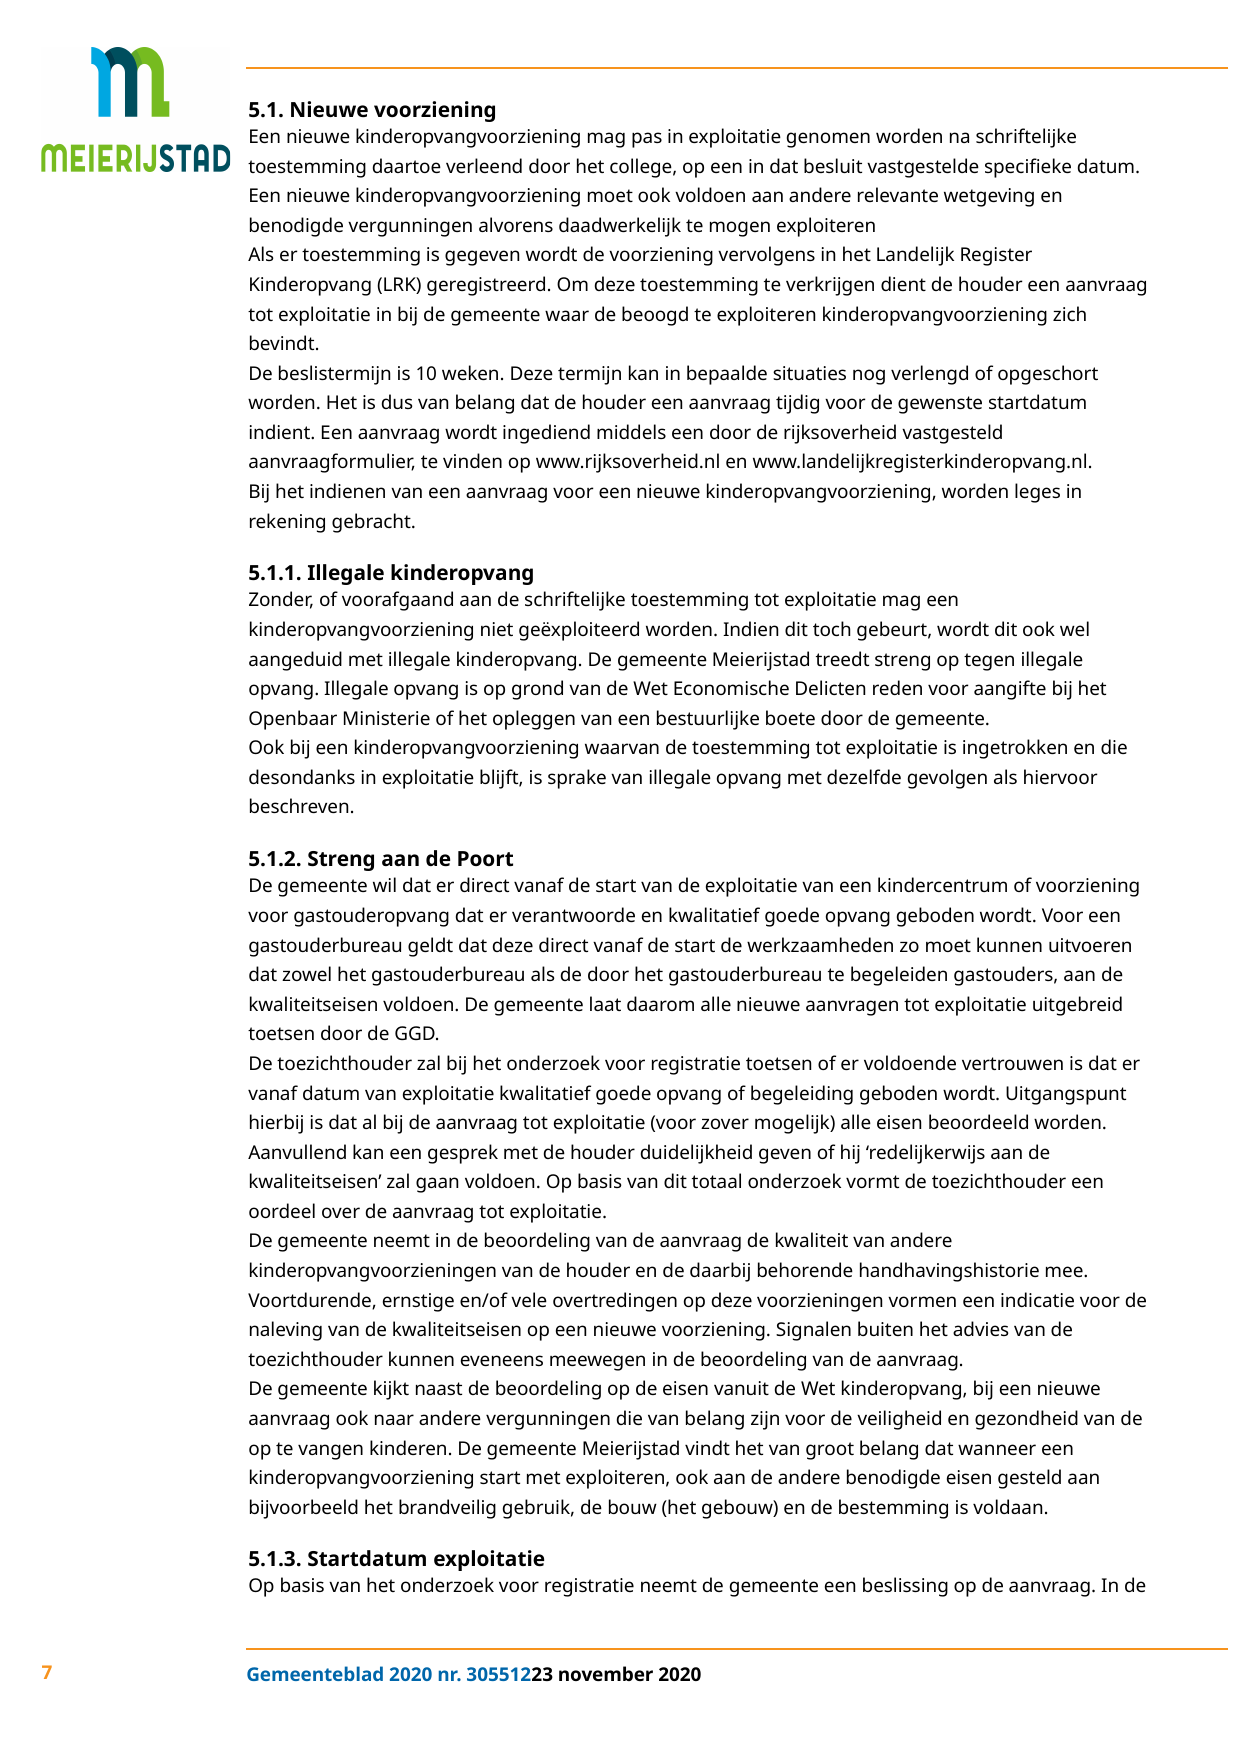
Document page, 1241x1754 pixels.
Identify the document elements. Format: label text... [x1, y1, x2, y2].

text 5.1.1. Illegale kinderopvang [248, 558, 1152, 587]
text Een nieuwe kinderopvangvoorziening mag pas in exploitatie genomen worden na schriftelijke toestemming daartoe verleend door het college, op een in dat besluit vastgestelde specifieke datum. Een nieuwe kinderopvangvoorziening moet ook voldoen aan andere relevante wetgeving en benodigde vergunningen alvorens daadwerkelijk te mogen exploiteren [248, 123, 1152, 238]
text Bij het indienen van een aanvraag voor een nieuwe kinderopvangvoorziening, worden leges in rekening gebracht. [248, 478, 1152, 533]
text De gemeente kijkt naast de beoordeling op de eisen vanuit de Wet kinderopvang, bij een nieuwe aanvraag ook naar andere vergunningen die van belang zijn voor de veiligheid en gezondheid van de op te vangen kinderen. De gemeente Meierijstad vindt het van groot belang dat wanneer een kinderopvangvoorziening start met exploiteren, ook aan de andere benodigde eisen gesteld aan bijvoorbeeld het brandveilig gebruik, de bouw (het gebouw) en de bestemming is voldaan. [248, 1376, 1152, 1519]
text 5.1. Nieuwe voorziening [248, 95, 1152, 123]
text Als er toestemming is gegeven wordt de voorziening vervolgens in het Landelijk Register Kinderopvang (LRK) geregistreerd. Om deze toestemming te verkrijgen dient de houder een aanvraag tot exploitatie in bij de gemeente waar de beoogd te exploiteren kinderopvangvoorziening zich bevindt. [248, 242, 1152, 356]
text Op basis van het onderzoek voor registratie neemt de gemeente een beslissing op de aanvraag. In de [248, 1573, 1152, 1598]
text De toezichthouder zal bij het onderzoek voor registratie toetsen of er voldoende vertrouwen is dat er vanaf datum van exploitatie kwalitatief goede opvang of begeleiding geboden wordt. Uitgangspunt hierbij is dat al bij de aanvraag tot exploitatie (voor zover mogelijk) alle eisen beoordeeld worden. Aanvullend kan een gesprek met de houder duidelijkheid geven of hij ‘redelijkerwijs aan de kwaliteitseisen’ zal gaan voldoen. Op basis van dit totaal onderzoek vormt de toezichthouder een oordeel over de aanvraag tot exploitatie. [248, 1050, 1152, 1224]
picture [41, 47, 231, 172]
text 5.1.3. Startdatum exploitatie [248, 1544, 1152, 1573]
text De gemeente wil dat er direct vanaf de start van de exploitatie van een kindercentrum of voorziening voor gastouderopvang dat er verantwoorde en kwalitatief goede opvang geboden wordt. Voor een gastouderbureau geldt dat deze direct vanaf de start de werkzaamheden zo moet kunnen uitvoeren dat zowel het gastouderbureau als de door het gastouderbureau te begeleiden gastouders, aan de kwaliteitseisen voldoen. De gemeente laat daarom alle nieuwe aanvragen tot exploitatie uitgebreid toetsen door de GGD. [248, 873, 1152, 1046]
text 5.1.2. Streng aan de Poort [248, 844, 1152, 873]
text Ook bij een kinderopvangvoorziening waarvan de toestemming tot exploitatie is ingetrokken en die desondanks in exploitatie blijft, is sprake van illegale opvang met dezelfde gevolgen als hiervoor beschreven. [248, 734, 1152, 819]
text De beslistermijn is 10 weken. Deze termijn kan in bepaalde situaties nog verlengd of opgeschort worden. Het is dus van belang dat de houder een aanvraag tijdig voor de gewenste startdatum indient. Een aanvraag wordt ingediend middels een door de rijksoverheid vastgesteld aanvraagformulier, te vinden op www.rijksoverheid.nl en www.landelijkregisterkinderopvang.nl. [248, 360, 1152, 474]
text Zonder, of voorafgaand aan de schriftelijke toestemming tot exploitatie mag een kinderopvangvoorziening niet geëxploiteerd worden. Indien dit toch gebeurt, wordt dit ook wel aangeduid met illegale kinderopvang. De gemeente Meierijstad treedt streng op tegen illegale opvang. Illegale opvang is op grond van de Wet Economische Delicten reden voor aangifte bij het Openbaar Ministerie of het opleggen van een bestuurlijke boete door de gemeente. [248, 587, 1152, 731]
text De gemeente neemt in de beoordeling van de aanvraag de kwaliteit van andere kinderopvangvoorzieningen van de houder en de daarbij behorende handhavingshistorie mee. Voortdurende, ernstige en/of vele overtredingen op deze voorzieningen vormen een indicatie voor de naleving van de kwaliteitseisen op een nieuwe voorziening. Signalen buiten het advies van de toezichthouder kunnen eveneens meewegen in de beoordeling van de aanvraag. [248, 1228, 1152, 1372]
